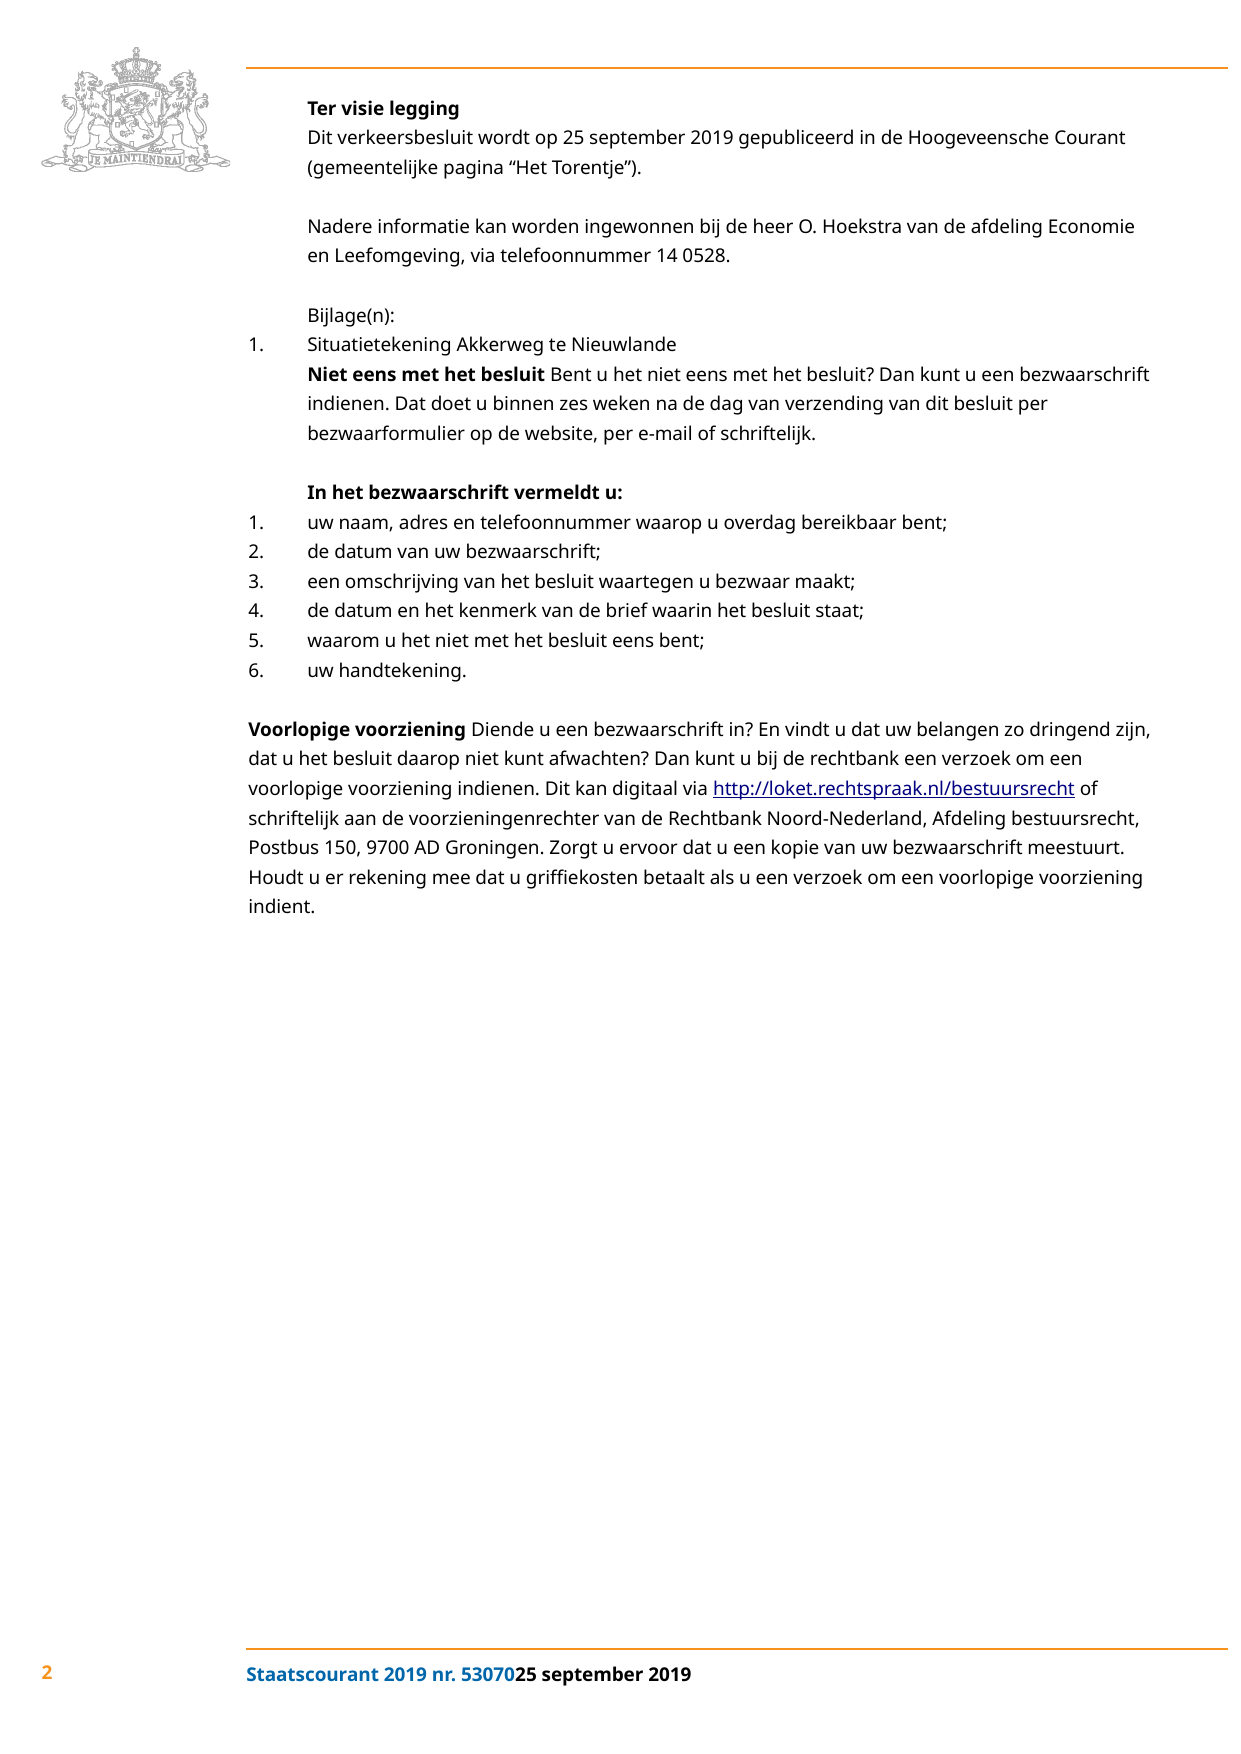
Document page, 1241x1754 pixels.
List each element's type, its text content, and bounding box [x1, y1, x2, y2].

list Bijlage(n): [248, 302, 1152, 328]
list uw naam, adres en telefoonnummer waarop u overdag bereikbaar bent; [248, 509, 1152, 535]
list uw handtekening. [248, 657, 1152, 683]
list de datum van uw bezwaarschrift; [248, 538, 1152, 564]
list de datum en het kenmerk van de brief waarin het besluit staat; [248, 598, 1152, 623]
list Dit verkeersbesluit wordt op 25 september 2019 gepubliceerd in de Hoogeveensche Courant (gemeentelijke pagina “Het Torentje”). [248, 124, 1152, 180]
text Voorlopige voorziening Diende u een bezwaarschrift in? En vindt u dat uw belangen zo dringend zijn, dat u het besluit daarop niet kunt afwachten? Dan kunt u bij de rechtbank een verzoek om een voorlopige voorziening indienen. Dit kan digitaal via http://loket.rechtspraak.nl/bestuursrecht of schriftelijk aan de voorzieningenrechter van de Rechtbank Noord-Nederland, Afdeling bestuursrecht, Postbus 150, 9700 AD Groningen. Zorgt u ervoor dat u een kopie van uw bezwaarschrift meestuurt. Houdt u er rekening mee dat u griffiekosten betaalt als u een verzoek om een voorlopige voorziening indient. [248, 716, 1152, 919]
picture [41, 47, 231, 172]
list Niet eens met het besluit Bent u het niet eens met het besluit? Dan kunt u een bezwaarschrift indienen. Dat doet u binnen zes weken na de dag van verzending van dit besluit per bezwaarformulier op de website, per e-mail of schriftelijk. [248, 361, 1152, 446]
list Situatietekening Akkerweg te Nieuwlande [248, 331, 1152, 357]
list waarom u het niet met het besluit eens bent; [248, 627, 1152, 653]
list Nadere informatie kan worden ingewonnen bij de heer O. Hoekstra van de afdeling Economie en Leefomgeving, via telefoonnummer 14 0528. [248, 213, 1152, 268]
list een omschrijving van het besluit waartegen u bezwaar maakt; [248, 568, 1152, 594]
list Ter visie legging [248, 95, 1152, 121]
list In het bezwaarschrift vermeldt u: [248, 479, 1152, 505]
